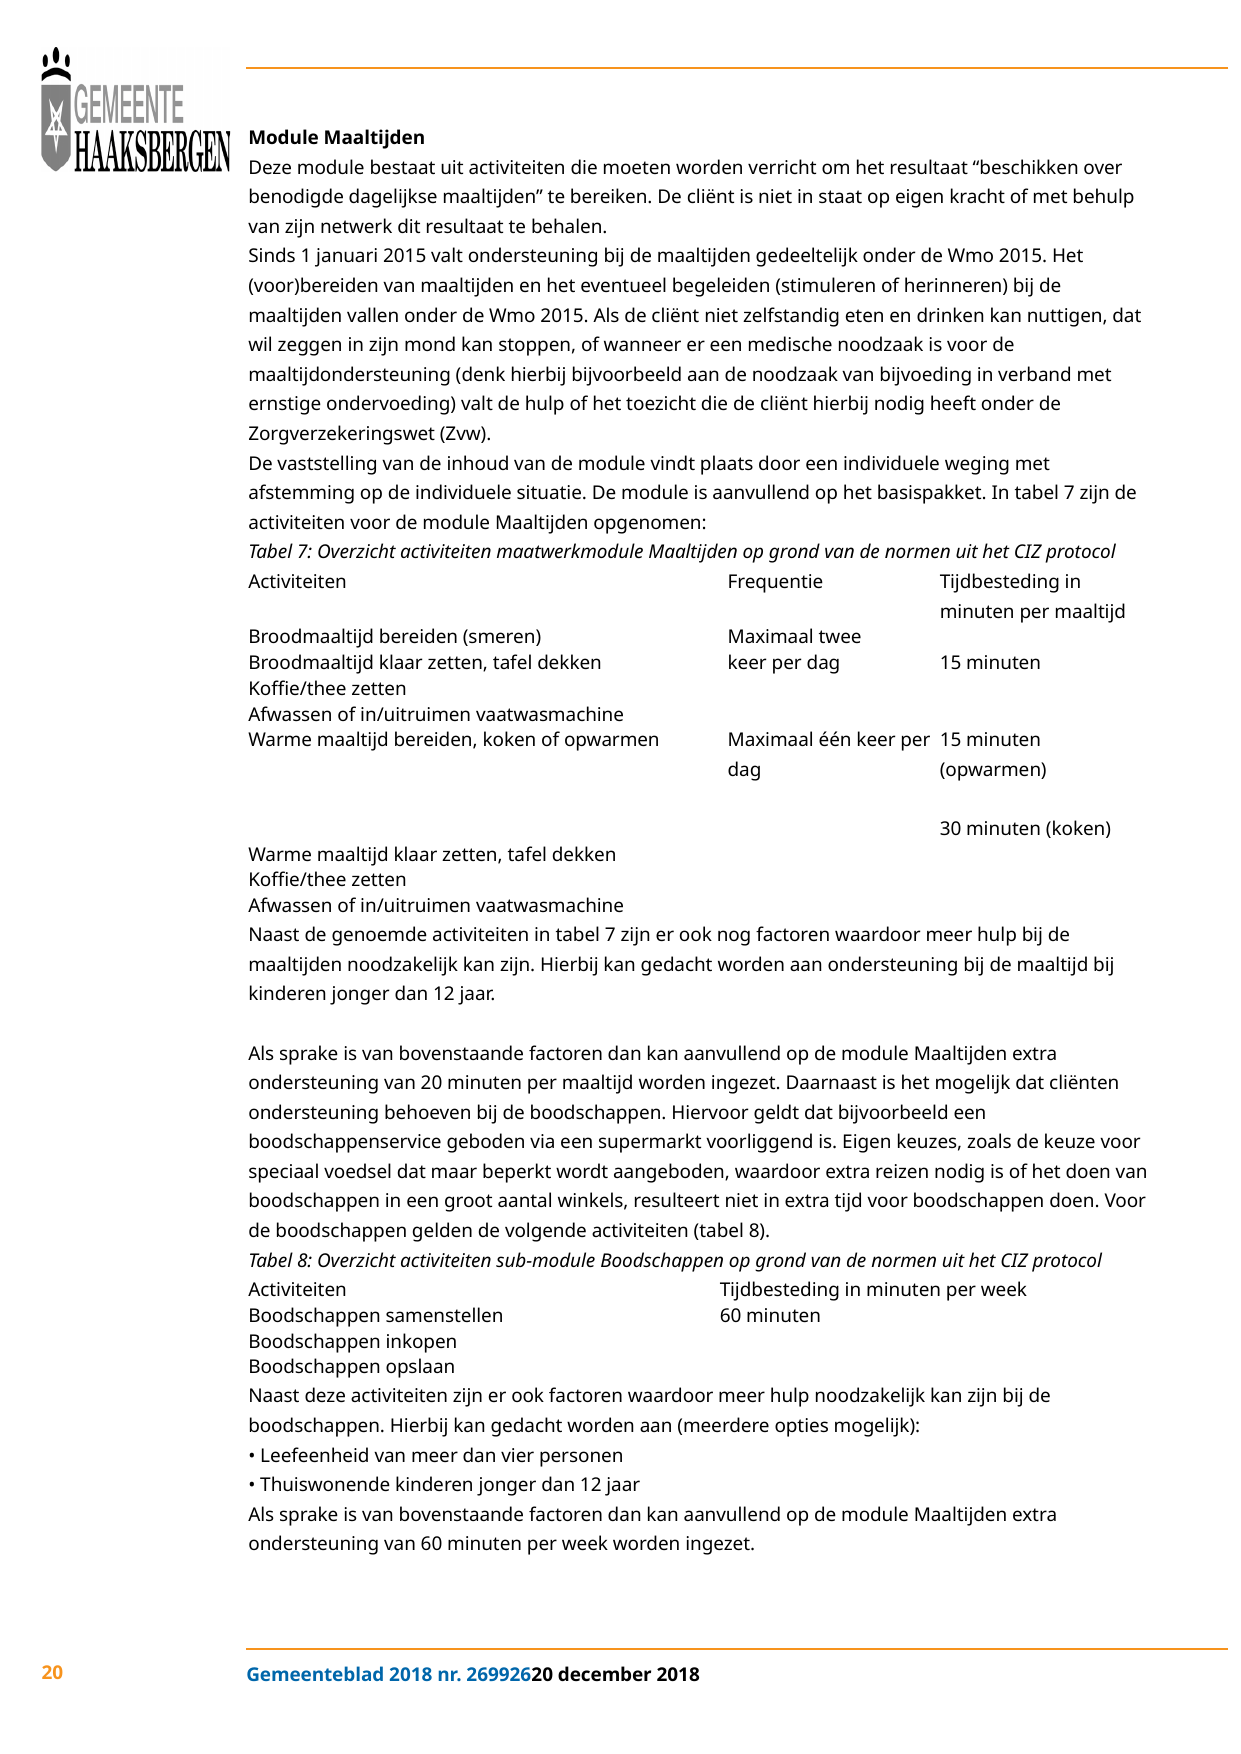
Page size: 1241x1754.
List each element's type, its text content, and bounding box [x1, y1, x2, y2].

text • Thuiswonende kinderen jonger dan 12 jaar [248, 1471, 1152, 1497]
text Sinds 1 januari 2015 valt ondersteuning bij de maaltijden gedeeltelijk onder de Wmo 2015. Het (voor)bereiden van maaltijden en het eventueel begeleiden (stimuleren of herinneren) bij de maaltijden vallen onder de Wmo 2015. Als de cliënt niet zelfstandig eten en drinken kan nuttigen, dat wil zeggen in zijn mond kan stoppen, of wanneer er een medische noodzaak is voor de maaltijdondersteuning (denk hierbij bijvoorbeeld aan de noodzaak van bijvoeding in verband met ernstige ondervoeding) valt de hulp of het toezicht die de cliënt hierbij nodig heeft onder de Zorgverzekeringswet (Zvw). [248, 243, 1152, 446]
text Naast de genoemde activiteiten in tabel 7 zijn er ook nog factoren waardoor meer hulp bij de maaltijden noodzakelijk kan zijn. Hierbij kan gedacht worden aan ondersteuning bij de maaltijd bij kinderen jonger dan 12 jaar. [248, 921, 1152, 1006]
table_cell [940, 841, 1152, 867]
table_cell Warme maaltijd bereiden, koken of opwarmen [248, 726, 727, 841]
table_cell 15 minuten [940, 649, 1152, 675]
table_cell [940, 893, 1152, 918]
table_cell Boodschappen opslaan [248, 1354, 719, 1379]
table_cell Broodmaaltijd bereiden (smeren) [248, 624, 727, 649]
picture [41, 47, 231, 172]
table_header Tijdbesteding in minuten per maaltijd [940, 568, 1152, 623]
text De vaststelling van de inhoud van de module vindt plaats door een individuele weging met afstemming op de individuele situatie. De module is aanvullend op het basispakket. In tabel 7 zijn de activiteiten voor de module Maaltijden opgenomen: [248, 450, 1152, 535]
table_cell Boodschappen inkopen [248, 1328, 719, 1354]
table_cell [728, 701, 939, 726]
table_cell Broodmaaltijd klaar zetten, tafel dekken [248, 649, 727, 675]
text • Leefeenheid van meer dan vier personen [248, 1442, 1152, 1467]
table_cell [728, 841, 939, 867]
table_cell Koffie/thee zetten [248, 675, 727, 701]
table_cell [940, 701, 1152, 726]
table_header Activiteiten [248, 568, 727, 623]
table_cell [728, 893, 939, 918]
table_cell [728, 867, 939, 892]
text Tabel 8: Overzicht activiteiten sub-module Boodschappen op grond van de normen uit het CIZ protocol [248, 1247, 1152, 1272]
table_cell Afwassen of in/uitruimen vaatwasmachine [248, 893, 727, 918]
table_cell [728, 675, 939, 701]
table_cell 60 minuten [720, 1302, 1152, 1328]
text Module Maaltijden [248, 124, 1152, 150]
table_cell Maximaal één keer per dag [728, 726, 939, 841]
text Deze module bestaat uit activiteiten die moeten worden verricht om het resultaat “beschikken over benodigde dagelijkse maaltijden” te bereiken. De cliënt is niet in staat op eigen kracht of met behulp van zijn netwerk dit resultaat te behalen. [248, 154, 1152, 239]
table_cell Afwassen of in/uitruimen vaatwasmachine [248, 701, 727, 726]
text Als sprake is van bovenstaande factoren dan kan aanvullend op de module Maaltijden extra ondersteuning van 60 minuten per week worden ingezet. [248, 1501, 1152, 1556]
table_header Frequentie [728, 568, 939, 623]
table_header Activiteiten [248, 1276, 719, 1302]
table_cell Koffie/thee zetten [248, 867, 727, 892]
table_cell [940, 867, 1152, 892]
table_cell [720, 1354, 1152, 1379]
table_cell keer per dag [728, 649, 939, 675]
table_cell Boodschappen samenstellen [248, 1302, 719, 1328]
text Als sprake is van bovenstaande factoren dan kan aanvullend op de module Maaltijden extra ondersteuning van 20 minuten per maaltijd worden ingezet. Daarnaast is het mogelijk dat cliënten ondersteuning behoeven bij de boodschappen. Hiervoor geldt dat bijvoorbeeld een boodschappenservice geboden via een supermarkt voorliggend is. Eigen keuzes, zoals de keuze voor speciaal voedsel dat maar beperkt wordt aangeboden, waardoor extra reizen nodig is of het doen van boodschappen in een groot aantal winkels, resulteert niet in extra tijd voor boodschappen doen. Voor de boodschappen gelden de volgende activiteiten (tabel 8). [248, 1040, 1152, 1243]
table_cell 15 minuten (opwarmen) 30 minuten (koken) [940, 726, 1152, 841]
table_cell [940, 675, 1152, 701]
table_cell Warme maaltijd klaar zetten, tafel dekken [248, 841, 727, 867]
table_cell [720, 1328, 1152, 1354]
text Tabel 7: Overzicht activiteiten maatwerkmodule Maaltijden op grond van de normen uit het CIZ protocol [248, 538, 1152, 564]
text Naast deze activiteiten zijn er ook factoren waardoor meer hulp noodzakelijk kan zijn bij de boodschappen. Hierbij kan gedacht worden aan (meerdere opties mogelijk): [248, 1383, 1152, 1438]
table_cell [940, 624, 1152, 649]
table_header Tijdbesteding in minuten per week [720, 1276, 1152, 1302]
table_cell Maximaal twee [728, 624, 939, 649]
